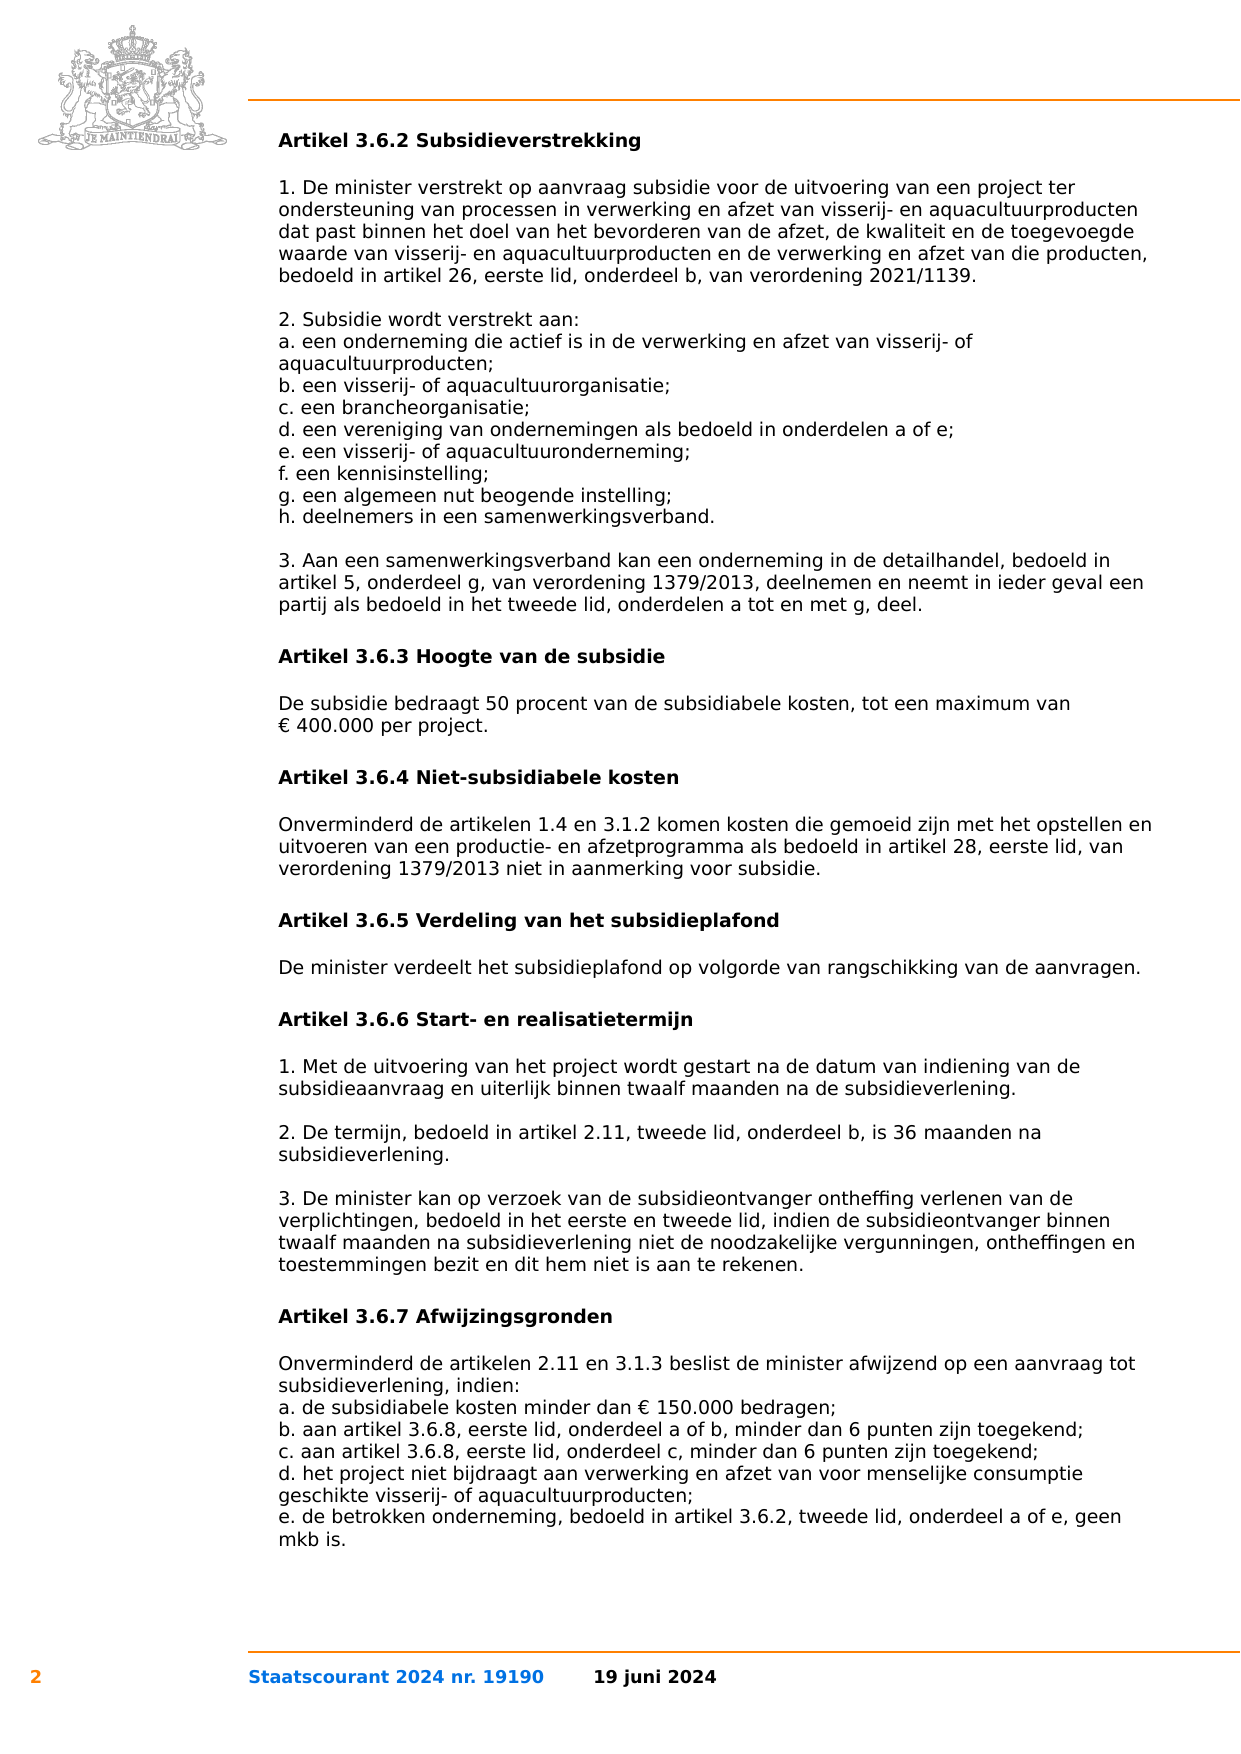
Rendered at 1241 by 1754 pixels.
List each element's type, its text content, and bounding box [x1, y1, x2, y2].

text c. aan artikel 3.6.8, eerste lid, onderdeel c, minder dan 6 punten zijn toegekend; [278, 1441, 1163, 1462]
text 1. De minister verstrekt op aanvraag subsidie voor de uitvoering van een project ter ondersteuning van processen in verwerking en afzet van visserij- en aquacultuurproducten dat past binnen het doel van het bevorderen van de afzet, de kwaliteit en de toegevoegde waarde van visserij- en aquacultuurproducten en de verwerking en afzet van die producten, bedoeld in artikel 26, eerste lid, onderdeel b, van verordening 2021/1139. [278, 177, 1163, 287]
subtitle Artikel 3.6.5 Verdeling van het subsidieplafond [278, 910, 1163, 932]
text 3. De minister kan op verzoek van de subsidieontvanger ontheffing verlenen van de verplichtingen, bedoeld in het eerste en tweede lid, indien de subsidieontvanger binnen twaalf maanden na subsidieverlening niet de noodzakelijke vergunningen, ontheffingen en toestemmingen bezit en dit hem niet is aan te rekenen. [278, 1188, 1163, 1276]
text d. een vereniging van ondernemingen als bedoeld in onderdelen a of e; [278, 418, 1163, 441]
text c. een brancheorganisatie; [278, 397, 1163, 418]
subtitle Artikel 3.6.3 Hoogte van de subsidie [278, 646, 1163, 668]
subtitle Artikel 3.6.7 Afwijzingsgronden [278, 1306, 1163, 1328]
text a. een onderneming die actief is in de verwerking en afzet van visserij- of aquacultuurproducten; [278, 331, 1163, 374]
text 2. Subsidie wordt verstrekt aan: [278, 309, 1163, 331]
text Onverminderd de artikelen 1.4 en 3.1.2 komen kosten die gemoeid zijn met het opstellen en uitvoeren van een productie- en afzetprogramma als bedoeld in artikel 28, eerste lid, van verordening 1379/2013 niet in aanmerking voor subsidie. [278, 814, 1163, 880]
text e. een visserij- of aquacultuuronderneming; [278, 441, 1163, 462]
text 1. Met de uitvoering van het project wordt gestart na de datum van indiening van de subsidieaanvraag en uiterlijk binnen twaalf maanden na de subsidieverlening. [278, 1056, 1163, 1100]
text g. een algemeen nut beogende instelling; [278, 484, 1163, 506]
subtitle Artikel 3.6.2 Subsidieverstrekking [278, 130, 1163, 152]
text 2. De termijn, bedoeld in artikel 2.11, tweede lid, onderdeel b, is 36 maanden na subsidieverlening. [278, 1122, 1163, 1166]
subtitle Artikel 3.6.4 Niet-subsidiabele kosten [278, 767, 1163, 789]
text b. aan artikel 3.6.8, eerste lid, onderdeel a of b, minder dan 6 punten zijn toegekend; [278, 1418, 1163, 1441]
text Onverminderd de artikelen 2.11 en 3.1.3 beslist de minister afwijzend op een aanvraag tot subsidieverlening, indien: [278, 1353, 1163, 1397]
text b. een visserij- of aquacultuurorganisatie; [278, 374, 1163, 397]
subtitle Artikel 3.6.6 Start- en realisatietermijn [278, 1009, 1163, 1031]
text a. de subsidiabele kosten minder dan € 150.000 bedragen; [278, 1397, 1163, 1418]
text De minister verdeelt het subsidieplafond op volgorde van rangschikking van de aanvragen. [278, 957, 1163, 979]
text De subsidie bedraagt 50 procent van de subsidiabele kosten, tot een maximum van € 400.000 per project. [278, 693, 1163, 737]
text 3. Aan een samenwerkingsverband kan een onderneming in de detailhandel, bedoeld in artikel 5, onderdeel g, van verordening 1379/2013, deelnemen en neemt in ieder geval een partij als bedoeld in het tweede lid, onderdelen a tot en met g, deel. [278, 550, 1163, 616]
picture [38, 25, 227, 150]
text f. een kennisinstelling; [278, 462, 1163, 484]
text h. deelnemers in een samenwerkingsverband. [278, 506, 1163, 528]
text d. het project niet bijdraagt aan verwerking en afzet van voor menselijke consumptie geschikte visserij- of aquacultuurproducten; [278, 1462, 1163, 1506]
text e. de betrokken onderneming, bedoeld in artikel 3.6.2, tweede lid, onderdeel a of e, geen mkb is. [278, 1506, 1163, 1550]
